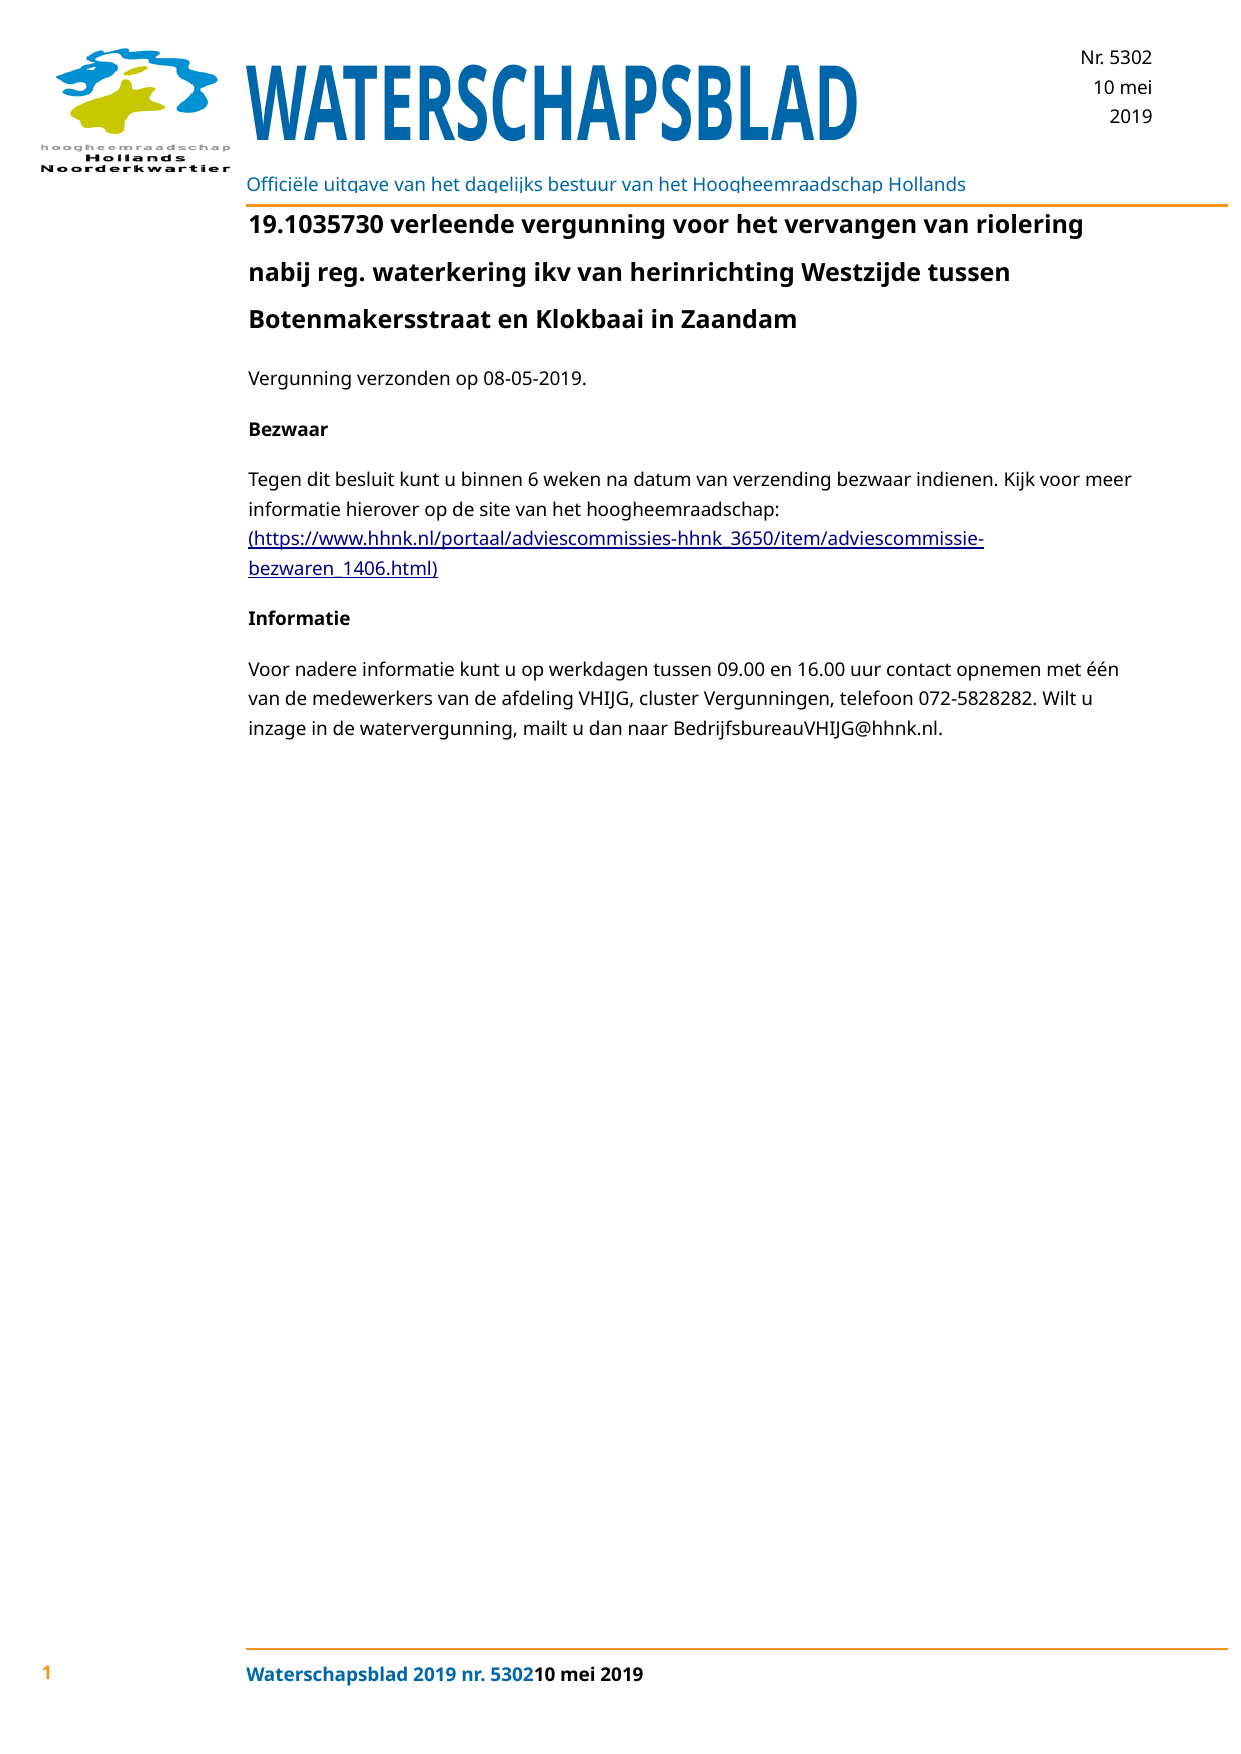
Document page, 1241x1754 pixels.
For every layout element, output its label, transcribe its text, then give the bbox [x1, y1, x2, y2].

text Bezwaar [248, 416, 1152, 442]
picture [41, 47, 231, 172]
text Voor nadere informatie kunt u op werkdagen tussen 09.00 en 16.00 uur contact opnemen met één van de medewerkers van de afdeling VHIJG, cluster Vergunningen, telefoon 072-5828282. Wilt u inzage in de watervergunning, mailt u dan naar BedrijfsbureauVHIJG@hhnk.nl. [248, 656, 1152, 741]
text 19.1035730 verleende vergunning voor het vervangen van riolering nabij reg. waterkering ikv van herinrichting Westzijde tussen Botenmakersstraat en Klokbaai in Zaandam [248, 207, 1152, 336]
text Vergunning verzonden op 08-05-2019. [248, 366, 1152, 391]
text Tegen dit besluit kunt u binnen 6 weken na datum van verzending bezwaar indienen. Kijk voor meer informatie hierover op de site van het hoogheemraadschap: (https://www.hhnk.nl/portaal/adviescommissies-hhnk_3650/item/adviescommissie-bezwaren_1406.html) [248, 466, 1152, 581]
text Informatie [248, 606, 1152, 631]
